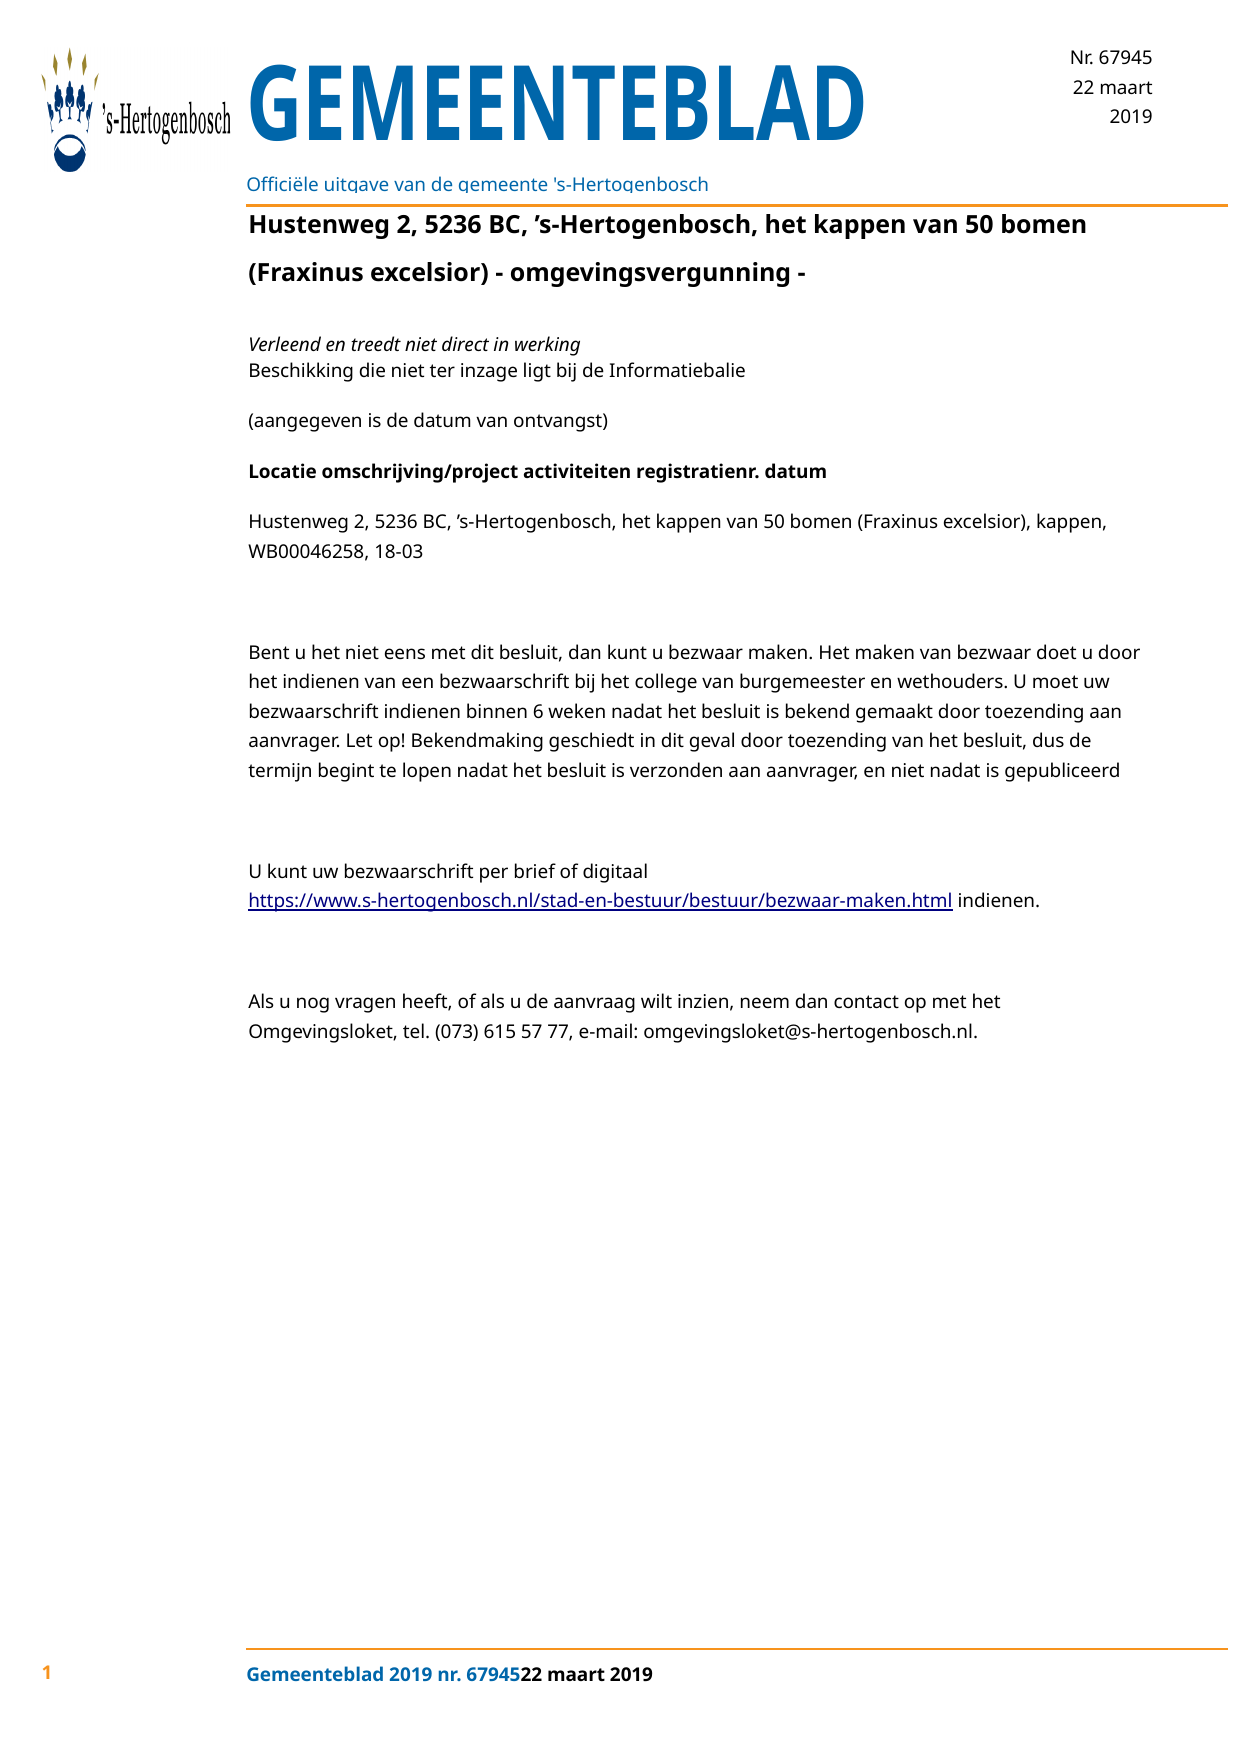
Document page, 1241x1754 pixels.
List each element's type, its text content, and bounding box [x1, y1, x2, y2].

text Als u nog vragen heeft, of als u de aanvraag wilt inzien, neem dan contact op met het Omgevingsloket, tel. (073) 615 57 77, e-mail: omgevingsloket@s-hertogenbosch.nl. [248, 988, 1152, 1044]
text (aangegeven is de datum van ontvangst) [248, 408, 1152, 433]
text Bent u het niet eens met dit besluit, dan kunt u bezwaar maken. Het maken van bezwaar doet u door het indienen van een bezwaarschrift bij het college van burgemeester en wethouders. U moet uw bezwaarschrift indienen binnen 6 weken nadat het besluit is bekend gemaakt door toezending aan aanvrager. Let op! Bekendmaking geschiedt in dit geval door toezending van het besluit, dus de termijn begint te lopen nadat het besluit is verzonden aan aanvrager, en niet nadat is gepubliceerd [248, 639, 1152, 783]
text Beschikking die niet ter inzage ligt bij de Informatiebalie [248, 357, 1152, 383]
text Verleend en treedt niet direct in werking [248, 331, 1152, 357]
text Locatie omschrijving/project activiteiten registratienr. datum [248, 458, 1152, 484]
text Hustenweg 2, 5236 BC, ’s-Hertogenbosch, het kappen van 50 bomen (Fraxinus excelsior), kappen, WB00046258, 18-03 [248, 508, 1152, 564]
picture [41, 47, 231, 172]
text Hustenweg 2, 5236 BC, ’s-Hertogenbosch, het kappen van 50 bomen (Fraxinus excelsior) - omgevingsvergunning - [248, 207, 1152, 288]
text U kunt uw bezwaarschrift per brief of digitaal https://www.s-hertogenbosch.nl/stad-en-bestuur/bestuur/bezwaar-maken.html indienen. [248, 858, 1152, 913]
